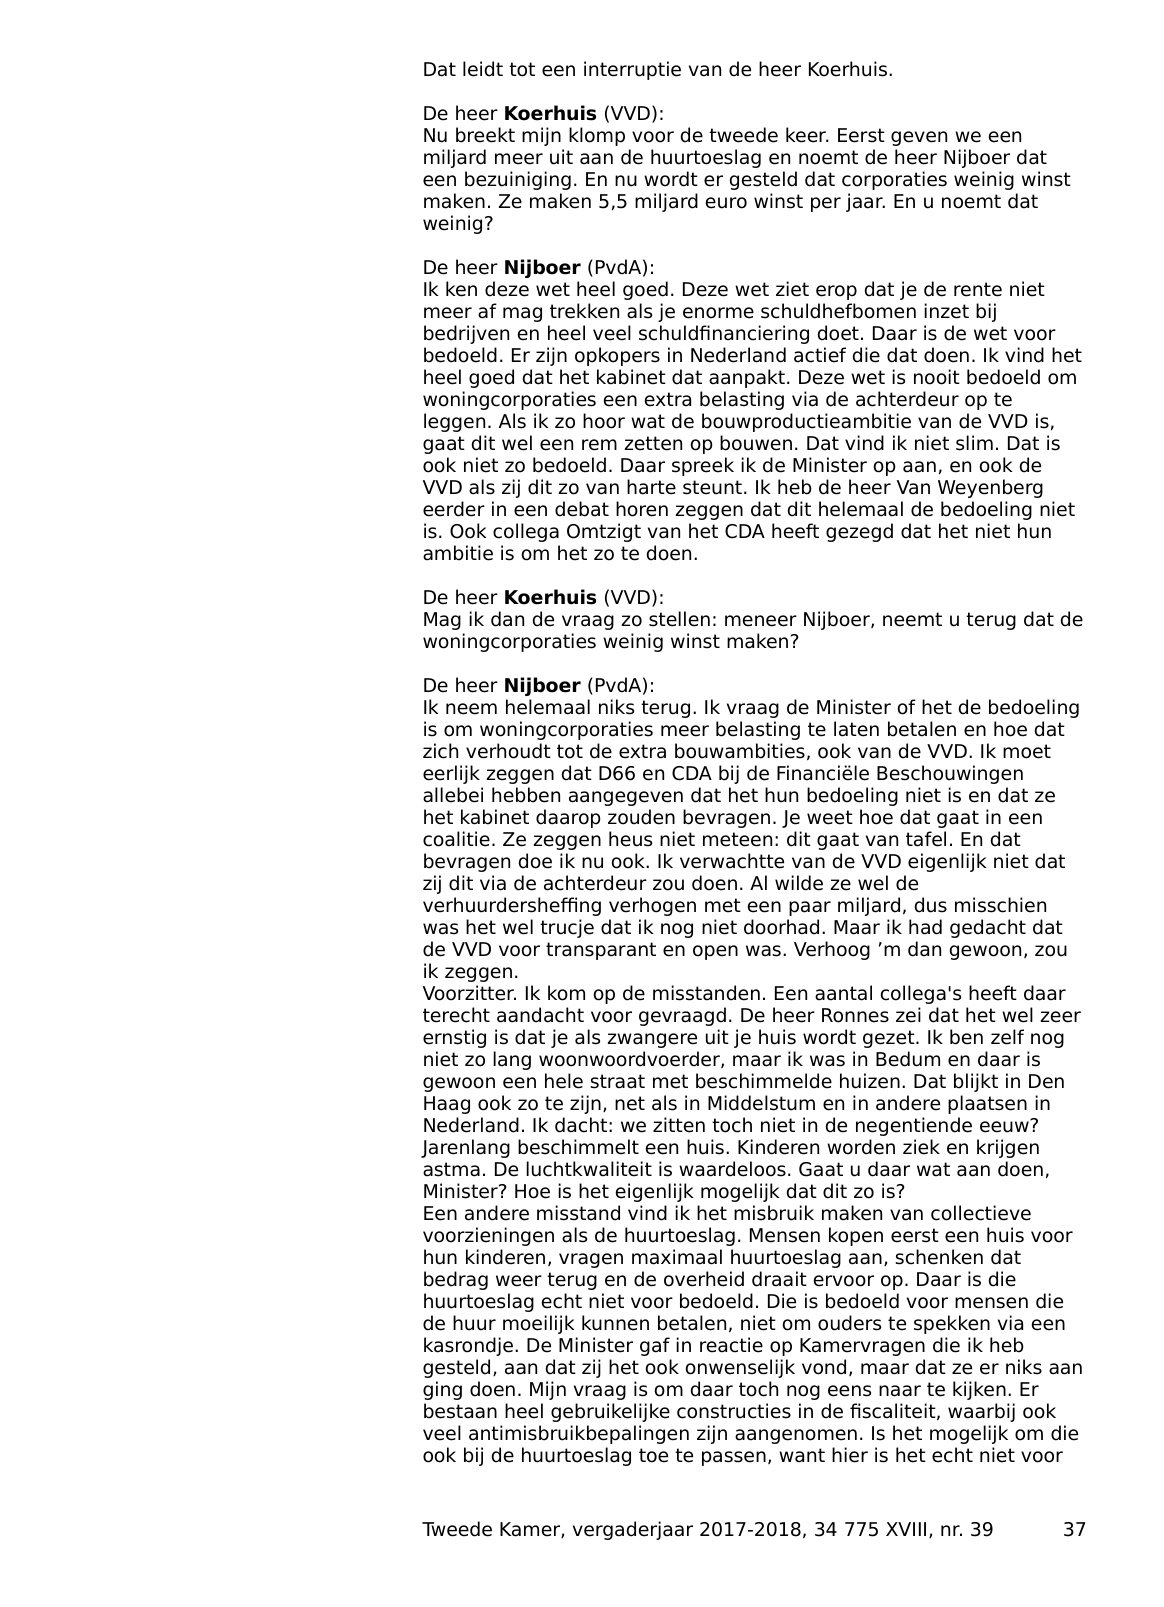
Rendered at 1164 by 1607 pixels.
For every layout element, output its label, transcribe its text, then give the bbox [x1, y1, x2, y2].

text De heer Nijboer (PvdA): [422, 675, 1087, 697]
text Ik neem helemaal niks terug. Ik vraag de Minister of het de bedoeling is om woningcorporaties meer belasting te laten betalen en hoe dat zich verhoudt tot de extra bouwambities, ook van de VVD. Ik moet eerlijk zeggen dat D66 en CDA bij de Financiële Beschouwingen allebei hebben aangegeven dat het hun bedoeling niet is en dat ze het kabinet daarop zouden bevragen. Je weet hoe dat gaat in een coalitie. Ze zeggen heus niet meteen: dit gaat van tafel. En dat bevragen doe ik nu ook. Ik verwachtte van de VVD eigenlijk niet dat zij dit via de achterdeur zou doen. Al wilde ze wel de verhuurdersheffing verhogen met een paar miljard, dus misschien was het wel trucje dat ik nog niet doorhad. Maar ik had gedacht dat de VVD voor transparant en open was. Verhoog ’m dan gewoon, zou ik zeggen. [422, 697, 1087, 983]
text Ik ken deze wet heel goed. Deze wet ziet erop dat je de rente niet meer af mag trekken als je enorme schuldhefbomen inzet bij bedrijven en heel veel schuldfinanciering doet. Daar is de wet voor bedoeld. Er zijn opkopers in Nederland actief die dat doen. Ik vind het heel goed dat het kabinet dat aanpakt. Deze wet is nooit bedoeld om woningcorporaties een extra belasting via de achterdeur op te leggen. Als ik zo hoor wat de bouwproductieambitie van de VVD is, gaat dit wel een rem zetten op bouwen. Dat vind ik niet slim. Dat is ook niet zo bedoeld. Daar spreek ik de Minister op aan, en ook de VVD als zij dit zo van harte steunt. Ik heb de heer Van Weyenberg eerder in een debat horen zeggen dat dit helemaal de bedoeling niet is. Ook collega Omtzigt van het CDA heeft gezegd dat het niet hun ambitie is om het zo te doen. [422, 279, 1087, 565]
text Nu breekt mijn klomp voor de tweede keer. Eerst geven we een miljard meer uit aan de huurtoeslag en noemt de heer Nijboer dat een bezuiniging. En nu wordt er gesteld dat corporaties weinig winst maken. Ze maken 5,5 miljard euro winst per jaar. En u noemt dat weinig? [422, 125, 1087, 235]
text Mag ik dan de vraag zo stellen: meneer Nijboer, neemt u terug dat de woningcorporaties weinig winst maken? [422, 609, 1087, 653]
text Een andere misstand vind ik het misbruik maken van collectieve voorzieningen als de huurtoeslag. Mensen kopen eerst een huis voor hun kinderen, vragen maximaal huurtoeslag aan, schenken dat bedrag weer terug en de overheid draait ervoor op. Daar is die huurtoeslag echt niet voor bedoeld. Die is bedoeld voor mensen die de huur moeilijk kunnen betalen, niet om ouders te spekken via een kasrondje. De Minister gaf in reactie op Kamervragen die ik heb gesteld, aan dat zij het ook onwenselijk vond, maar dat ze er niks aan ging doen. Mijn vraag is om daar toch nog eens naar te kijken. Er bestaan heel gebruikelijke constructies in de fiscaliteit, waarbij ook veel antimisbruikbepalingen zijn aangenomen. Is het mogelijk om die ook bij de huurtoeslag toe te passen, want hier is het echt niet voor [422, 1203, 1087, 1467]
text De heer Koerhuis (VVD): [422, 587, 1087, 609]
text Dat leidt tot een interruptie van de heer Koerhuis. [422, 59, 1087, 81]
text Voorzitter. Ik kom op de misstanden. Een aantal collega's heeft daar terecht aandacht voor gevraagd. De heer Ronnes zei dat het wel zeer ernstig is dat je als zwangere uit je huis wordt gezet. Ik ben zelf nog niet zo lang woonwoordvoerder, maar ik was in Bedum en daar is gewoon een hele straat met beschimmelde huizen. Dat blijkt in Den Haag ook zo te zijn, net als in Middelstum en in andere plaatsen in Nederland. Ik dacht: we zitten toch niet in de negentiende eeuw? Jarenlang beschimmelt een huis. Kinderen worden ziek en krijgen astma. De luchtkwaliteit is waardeloos. Gaat u daar wat aan doen, Minister? Hoe is het eigenlijk mogelijk dat dit zo is? [422, 983, 1087, 1203]
text De heer Koerhuis (VVD): [422, 103, 1087, 125]
text De heer Nijboer (PvdA): [422, 257, 1087, 279]
